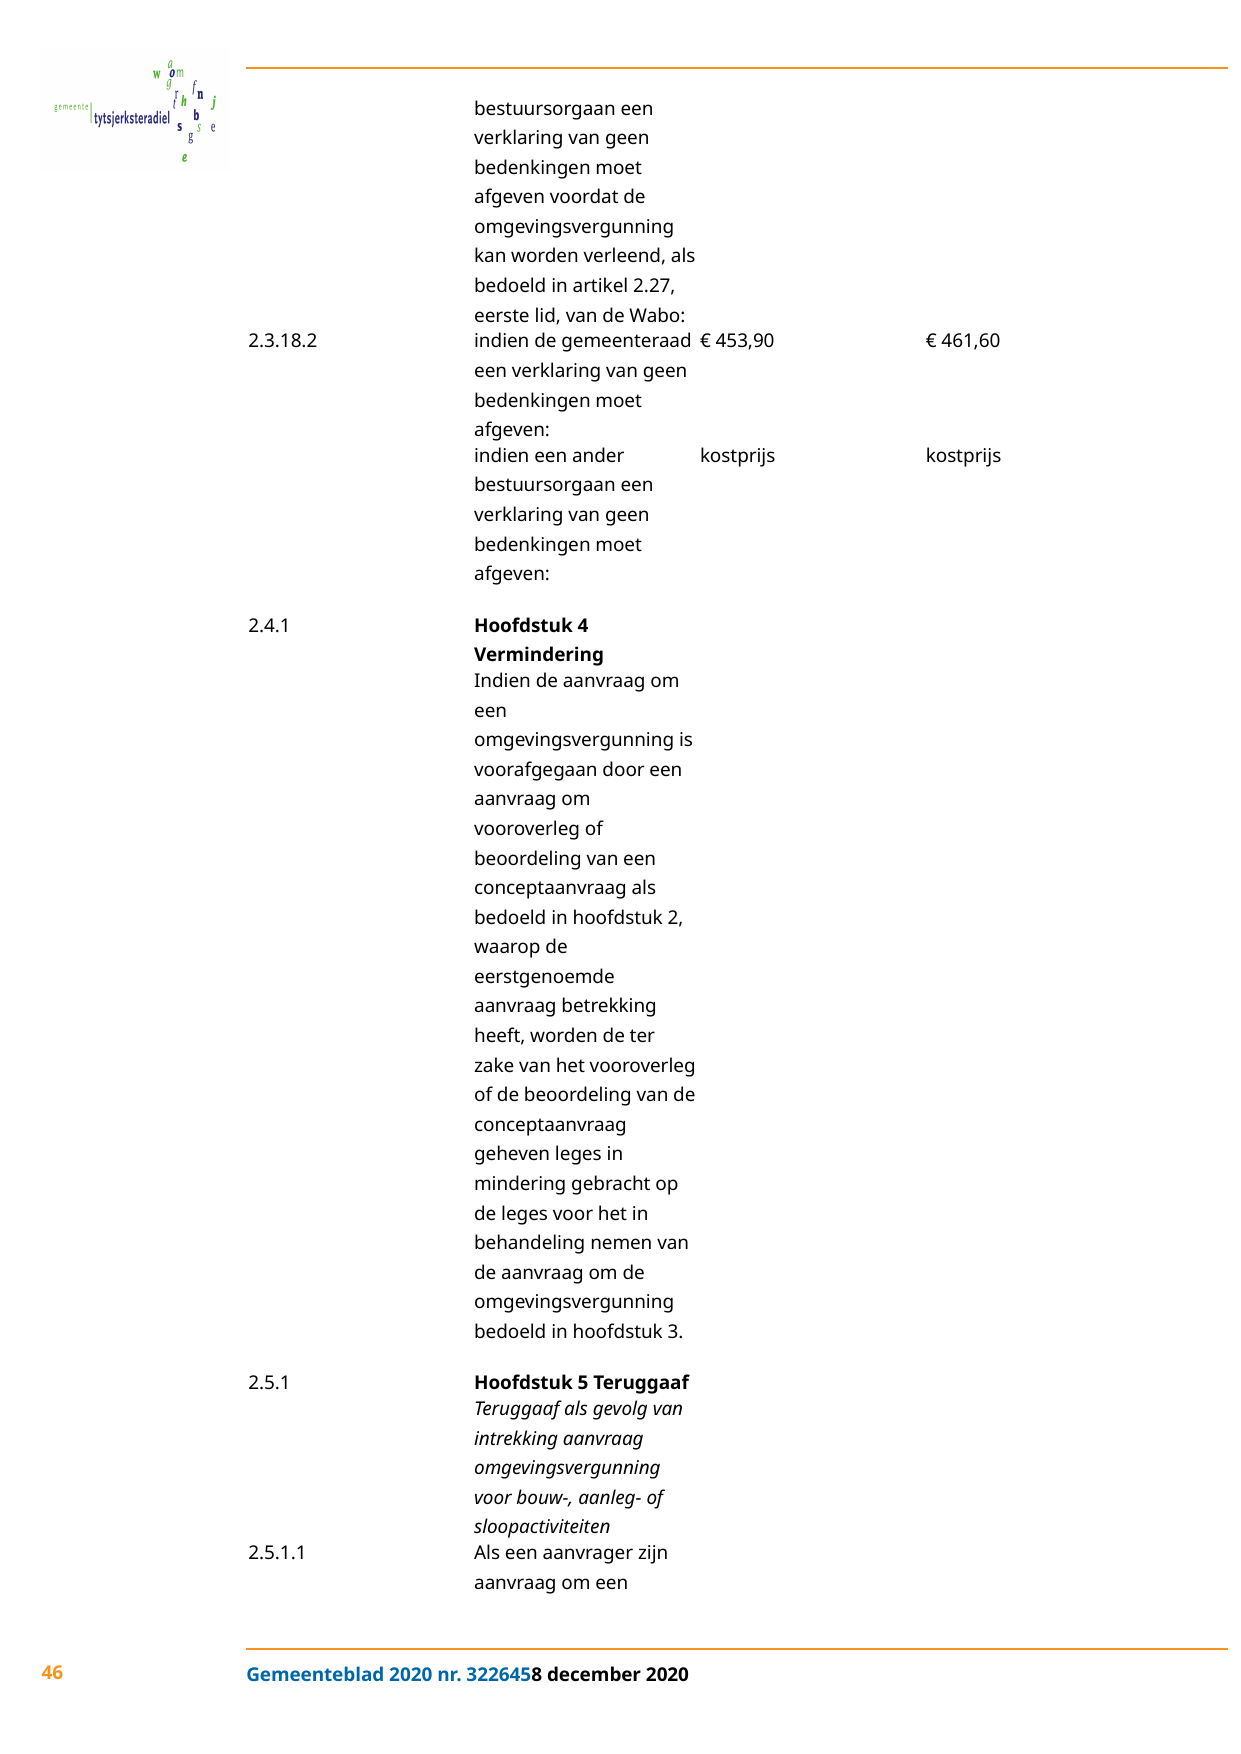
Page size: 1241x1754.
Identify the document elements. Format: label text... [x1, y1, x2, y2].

table_cell [700, 1344, 926, 1369]
table_cell 2.4.1 [248, 612, 474, 667]
table_cell kostprijs [926, 442, 1152, 586]
table_cell 2.3.18.2 [248, 328, 474, 442]
table_cell [700, 667, 926, 1344]
table_cell Als een aanvrager zijn aanvraag om een [474, 1539, 700, 1594]
table_cell [248, 95, 474, 328]
table_cell [474, 586, 700, 612]
table_cell [926, 1539, 1152, 1594]
table_cell [248, 442, 474, 586]
table_cell kostprijs [700, 442, 926, 586]
table_cell 2.5.1.1 [248, 1539, 474, 1594]
picture [41, 47, 231, 172]
table_cell Teruggaaf als gevolg van intrekking aanvraag omgevingsvergunning voor bouw-, aanleg- of sloopactiviteiten [474, 1395, 700, 1539]
table_cell [700, 586, 926, 612]
table_cell [248, 586, 474, 612]
table_cell [926, 95, 1152, 328]
table_cell [700, 1395, 926, 1539]
table_cell [700, 1539, 926, 1594]
table_cell Indien de aanvraag om een omgevingsvergunning is voorafgegaan door een aanvraag om vooroverleg of beoordeling van een conceptaanvraag als bedoeld in hoofdstuk 2, waarop de eerstgenoemde aanvraag betrekking heeft, worden de ter zake van het vooroverleg of de beoordeling van de conceptaanvraag geheven leges in mindering gebracht op de leges voor het in behandeling nemen van de aanvraag om de omgevingsvergunning bedoeld in hoofdstuk 3. [474, 667, 700, 1344]
table_cell Hoofdstuk 4 Vermindering [474, 612, 700, 667]
table_cell [926, 1395, 1152, 1539]
table_cell [926, 1370, 1152, 1395]
table_cell [248, 1395, 474, 1539]
table_cell € 453,90 [700, 328, 926, 442]
table_cell bestuursorgaan een verklaring van geen bedenkingen moet afgeven voordat de omgevingsvergunning kan worden verleend, als bedoeld in artikel 2.27, eerste lid, van de Wabo: [474, 95, 700, 328]
table_cell 2.5.1 [248, 1370, 474, 1395]
table_cell € 461,60 [926, 328, 1152, 442]
table_cell [926, 667, 1152, 1344]
table_cell indien de gemeenteraad een verklaring van geen bedenkingen moet afgeven: [474, 328, 700, 442]
table_cell [926, 612, 1152, 667]
table_cell [248, 1344, 474, 1369]
table_cell [474, 1344, 700, 1369]
table_cell [926, 586, 1152, 612]
table_cell [248, 667, 474, 1344]
table_cell indien een ander bestuursorgaan een verklaring van geen bedenkingen moet afgeven: [474, 442, 700, 586]
table_cell [700, 1370, 926, 1395]
table_cell Hoofdstuk 5 Teruggaaf [474, 1370, 700, 1395]
table_cell [700, 95, 926, 328]
table_cell [700, 612, 926, 667]
table_cell [926, 1344, 1152, 1369]
